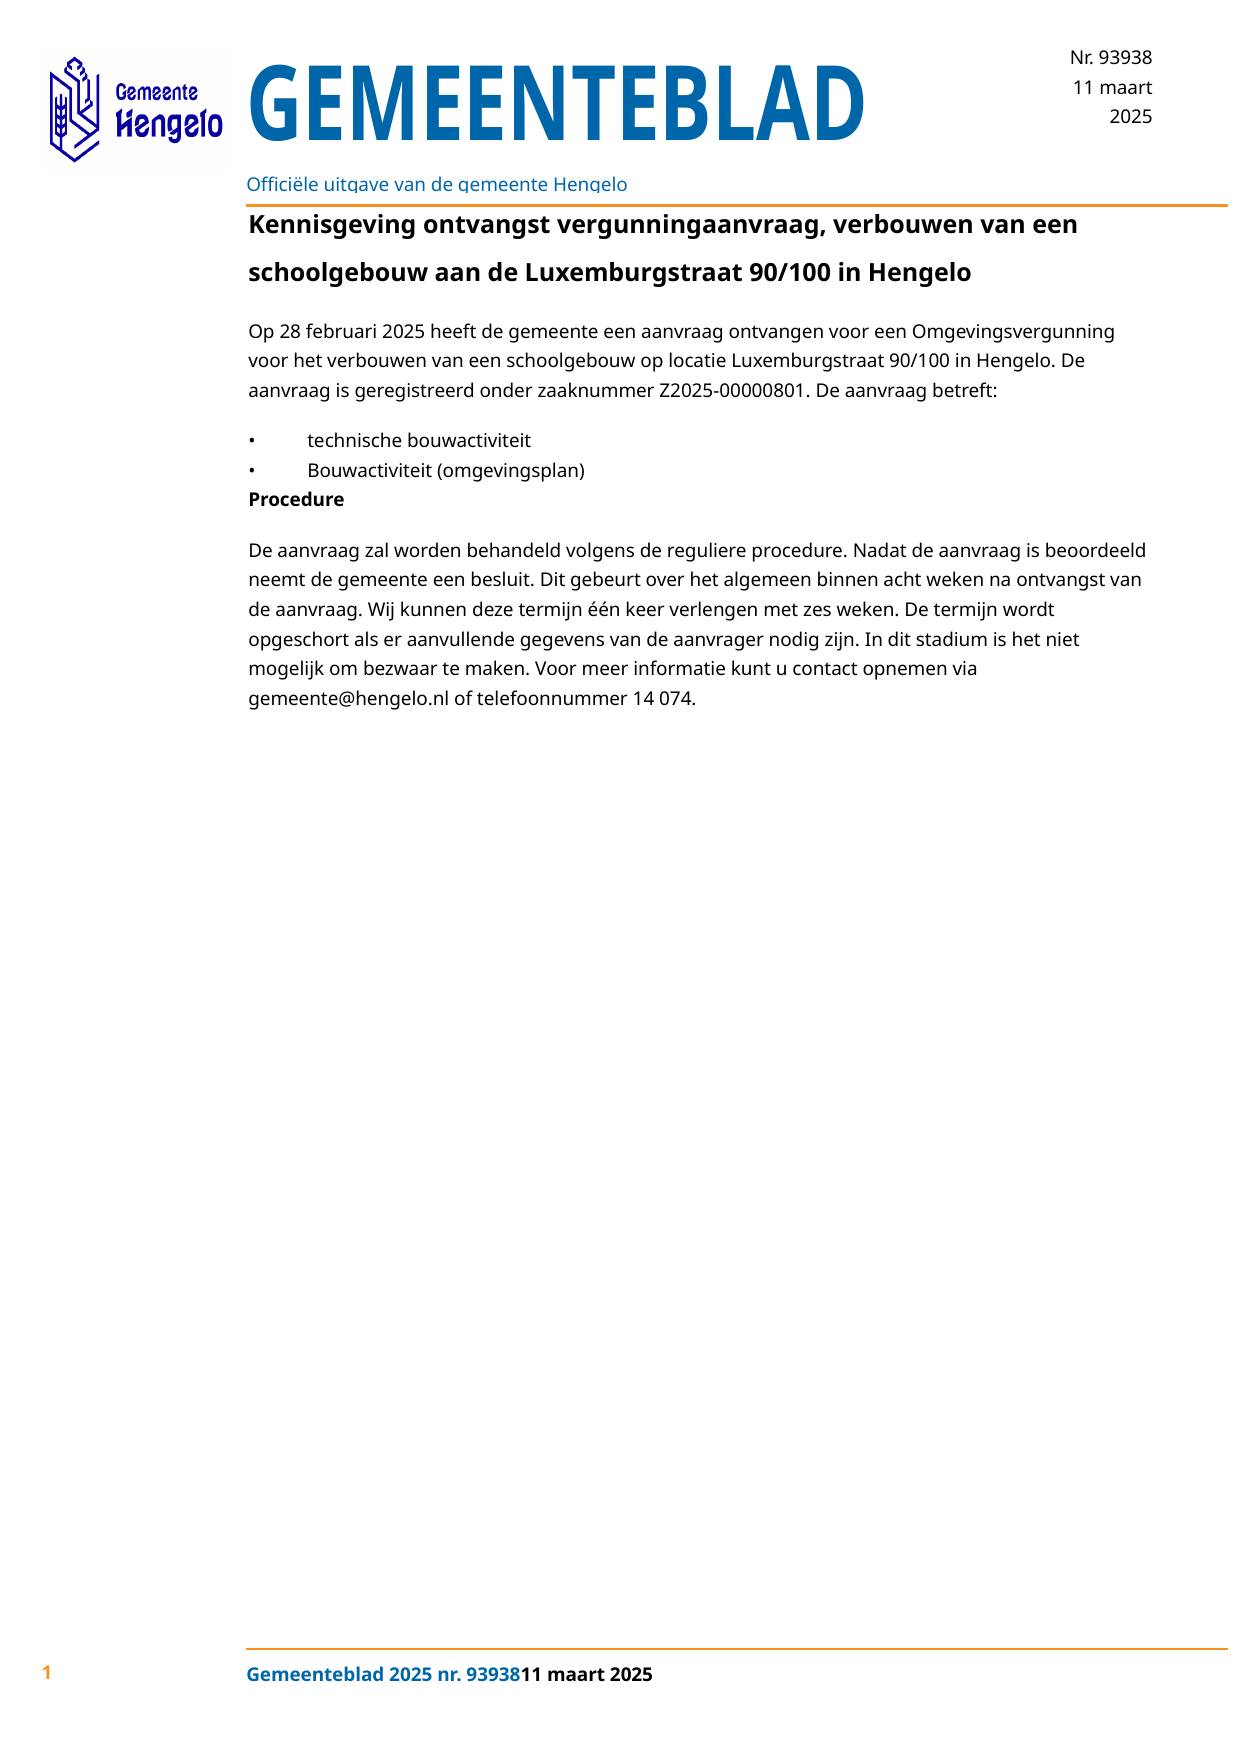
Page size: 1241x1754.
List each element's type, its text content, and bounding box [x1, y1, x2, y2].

text Kennisgeving ontvangst vergunningaanvraag, verbouwen van een schoolgebouw aan de Luxemburgstraat 90/100 in Hengelo [248, 207, 1152, 288]
list Bouwactiviteit (omgevingsplan) [248, 457, 1152, 483]
text De aanvraag zal worden behandeld volgens de reguliere procedure. Nadat de aanvraag is beoordeeld neemt de gemeente een besluit. Dit gebeurt over het algemeen binnen acht weken na ontvangst van de aanvraag. Wij kunnen deze termijn één keer verlengen met zes weken. De termijn wordt opgeschort als er aanvullende gegevens van de aanvrager nodig zijn. In dit stadium is het niet mogelijk om bezwaar te maken. Voor meer informatie kunt u contact opnemen via gemeente@hengelo.nl of telefoonnummer 14 074. [248, 537, 1152, 711]
text Op 28 februari 2025 heeft de gemeente een aanvraag ontvangen voor een Omgevingsvergunning voor het verbouwen van een schoolgebouw op locatie Luxemburgstraat 90/100 in Hengelo. De aanvraag is geregistreerd onder zaaknummer Z2025-00000801. De aanvraag betreft: [248, 318, 1152, 403]
list technische bouwactiviteit [248, 427, 1152, 453]
picture [41, 47, 231, 172]
text Procedure [248, 487, 1152, 512]
